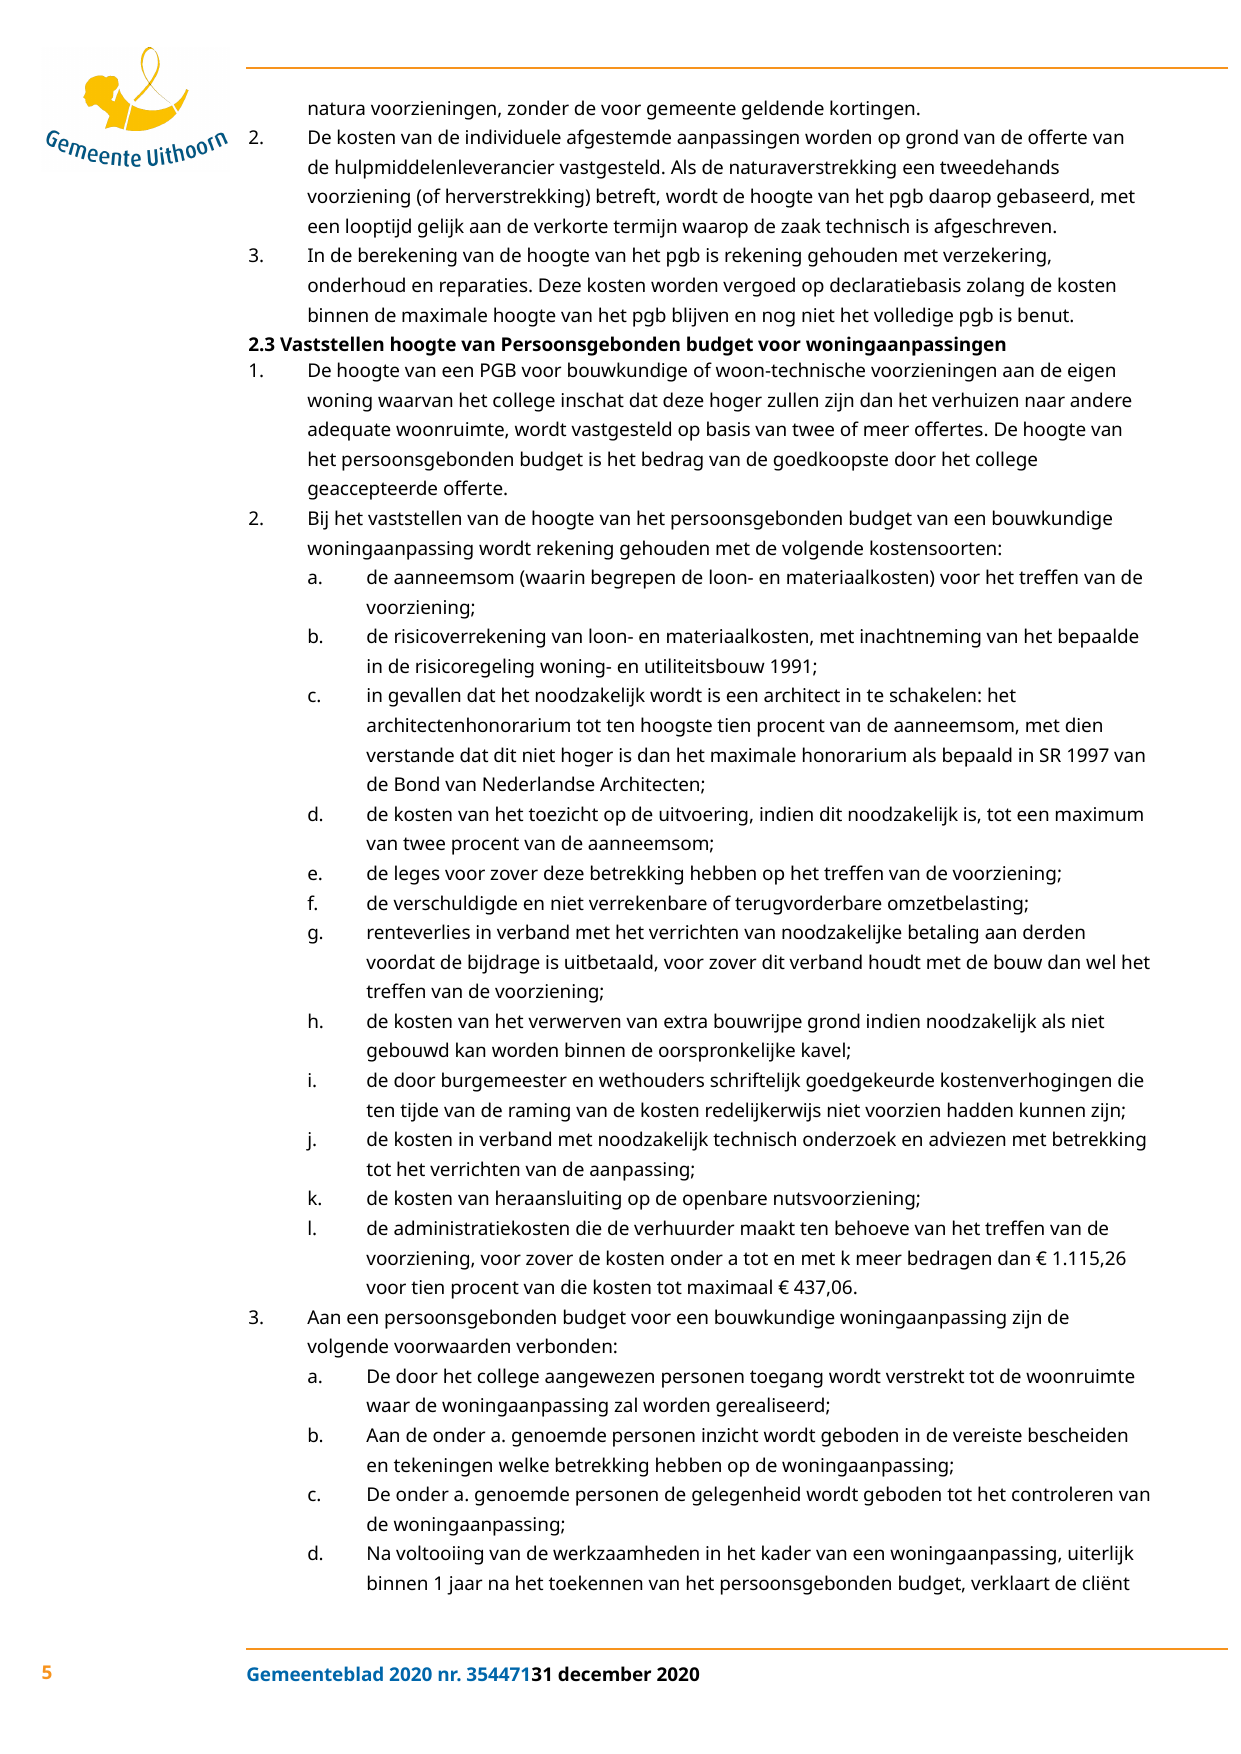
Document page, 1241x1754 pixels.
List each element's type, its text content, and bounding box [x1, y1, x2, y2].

list de administratiekosten die de verhuurder maakt ten behoeve van het treffen van de voorziening, voor zover de kosten onder a tot en met k meer bedragen dan € 1.115,26 voor tien procent van die kosten tot maximaal € 437,06. [307, 1215, 1152, 1300]
list Aan de onder a. genoemde personen inzicht wordt geboden in de vereiste bescheiden en tekeningen welke betrekking hebben op de woningaanpassing; [307, 1422, 1152, 1477]
list de aanneemsom (waarin begrepen de loon- en materiaalkosten) voor het treffen van de voorziening; [307, 564, 1152, 619]
picture [41, 47, 231, 172]
list de door burgemeester en wethouders schriftelijk goedgekeurde kostenverhogingen die ten tijde van de raming van de kosten redelijkerwijs niet voorzien hadden kunnen zijn; [307, 1067, 1152, 1122]
list de kosten van het verwerven van extra bouwrijpe grond indien noodzakelijk als niet gebouwd kan worden binnen de oorspronkelijke kavel; [307, 1008, 1152, 1063]
list In de berekening van de hoogte van het pgb is rekening gehouden met verzekering, onderhoud en reparaties. Deze kosten worden vergoed op declaratiebasis zolang de kosten binnen de maximale hoogte van het pgb blijven en nog niet het volledige pgb is benut. [248, 243, 1152, 328]
list de kosten van heraansluiting op de openbare nutsvoorziening; [307, 1186, 1152, 1211]
list De door het college aangewezen personen toegang wordt verstrekt tot de woonruimte waar de woningaanpassing zal worden gerealiseerd; [307, 1363, 1152, 1418]
list de risicoverrekening van loon- en materiaalkosten, met inachtneming van het bepaalde in de risicoregeling woning- en utiliteitsbouw 1991; [307, 623, 1152, 679]
text 2.3 Vaststellen hoogte van Persoonsgebonden budget voor woningaanpassingen [248, 331, 1152, 357]
list renteverlies in verband met het verrichten van noodzakelijke betaling aan derden voordat de bijdrage is uitbetaald, voor zover dit verband houdt met de bouw dan wel het treffen van de voorziening; [307, 919, 1152, 1004]
list de verschuldigde en niet verrekenbare of terugvorderbare omzetbelasting; [307, 890, 1152, 915]
list De onder a. genoemde personen de gelegenheid wordt geboden tot het controleren van de woningaanpassing; [307, 1481, 1152, 1537]
list Na voltooiing van de werkzaamheden in het kader van een woningaanpassing, uiterlijk binnen 1 jaar na het toekennen van het persoonsgebonden budget, verklaart de cliënt [307, 1541, 1152, 1596]
list de kosten van het toezicht op de uitvoering, indien dit noodzakelijk is, tot een maximum van twee procent van de aanneemsom; [307, 801, 1152, 856]
list Aan een persoonsgebonden budget voor een bouwkundige woningaanpassing zijn de volgende voorwaarden verbonden: [248, 1304, 1152, 1359]
list natura voorzieningen, zonder de voor gemeente geldende kortingen. [248, 95, 1152, 121]
list de kosten in verband met noodzakelijk technisch onderzoek en adviezen met betrekking tot het verrichten van de aanpassing; [307, 1126, 1152, 1182]
list De hoogte van een PGB voor bouwkundige of woon-technische voorzieningen aan de eigen woning waarvan het college inschat dat deze hoger zullen zijn dan het verhuizen naar andere adequate woonruimte, wordt vastgesteld op basis van twee of meer offertes. De hoogte van het persoonsgebonden budget is het bedrag van de goedkoopste door het college geaccepteerde offerte. [248, 357, 1152, 501]
list Bij het vaststellen van de hoogte van het persoonsgebonden budget van een bouwkundige woningaanpassing wordt rekening gehouden met de volgende kostensoorten: [248, 505, 1152, 560]
list in gevallen dat het noodzakelijk wordt is een architect in te schakelen: het architectenhonorarium tot ten hoogste tien procent van de aanneemsom, met dien verstande dat dit niet hoger is dan het maximale honorarium als bepaald in SR 1997 van de Bond van Nederlandse Architecten; [307, 683, 1152, 797]
list De kosten van de individuele afgestemde aanpassingen worden op grond van de offerte van de hulpmiddelenleverancier vastgesteld. Als de naturaverstrekking een tweedehands voorziening (of herverstrekking) betreft, wordt de hoogte van het pgb daarop gebaseerd, met een looptijd gelijk aan de verkorte termijn waarop de zaak technisch is afgeschreven. [248, 124, 1152, 239]
list de leges voor zover deze betrekking hebben op het treffen van de voorziening; [307, 860, 1152, 886]
